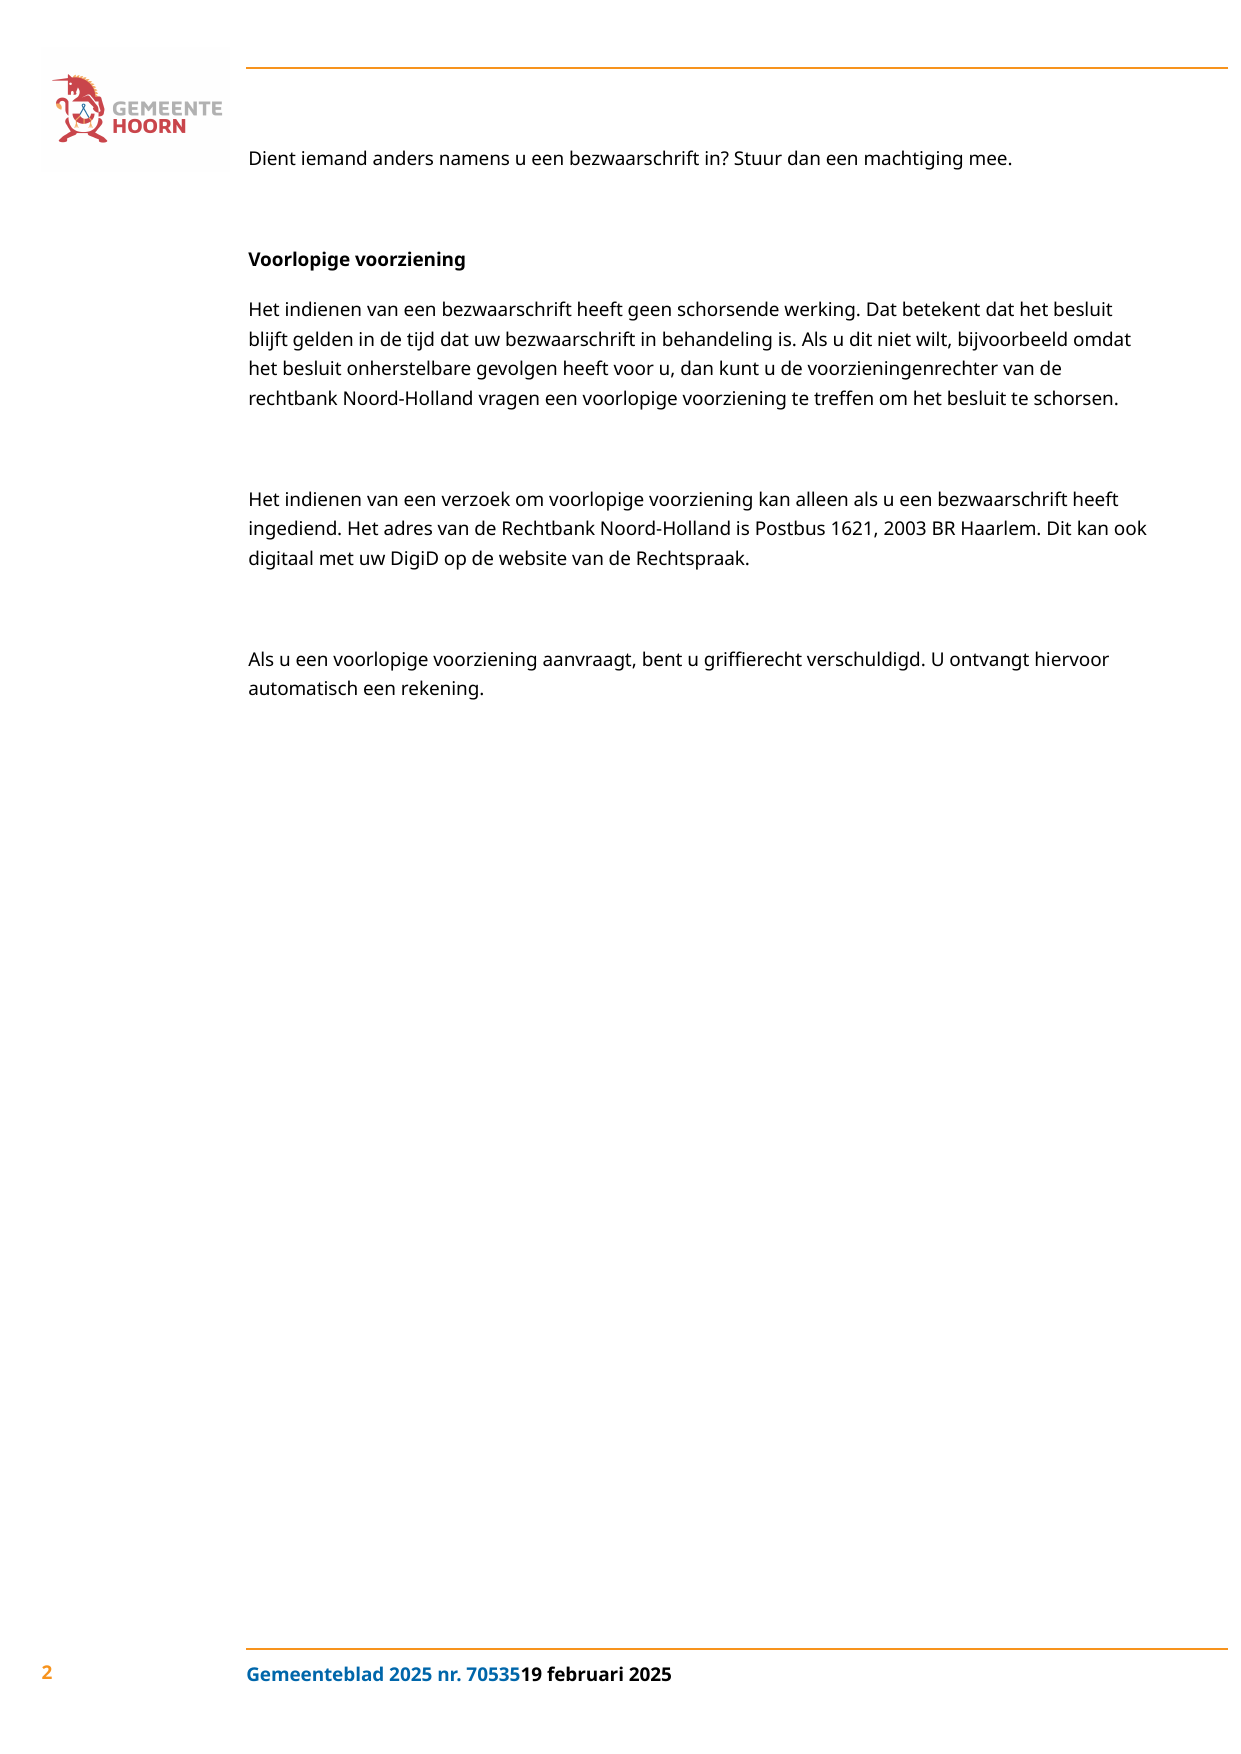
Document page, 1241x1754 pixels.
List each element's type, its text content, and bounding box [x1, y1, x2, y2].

text Als u een voorlopige voorziening aanvraagt, bent u griffierecht verschuldigd. U ontvangt hiervoor automatisch een rekening. [248, 646, 1152, 701]
text Het indienen van een bezwaarschrift heeft geen schorsende werking. Dat betekent dat het besluit blijft gelden in de tijd dat uw bezwaarschrift in behandeling is. Als u dit niet wilt, bijvoorbeeld omdat het besluit onherstelbare gevolgen heeft voor u, dan kunt u de voorzieningenrechter van de rechtbank Noord-Holland vragen een voorlopige voorziening te treffen om het besluit te schorsen. [248, 296, 1152, 411]
text Het indienen van een verzoek om voorlopige voorziening kan alleen als u een bezwaarschrift heeft ingediend. Het adres van de Rechtbank Noord-Holland is Postbus 1621, 2003 BR Haarlem. Dit kan ook digitaal met uw DigiD op de website van de Rechtspraak. [248, 486, 1152, 571]
picture [41, 47, 231, 172]
text Voorlopige voorziening [248, 246, 1152, 272]
text Dient iemand anders namens u een bezwaarschrift in? Stuur dan een machtiging mee. [248, 145, 1152, 171]
